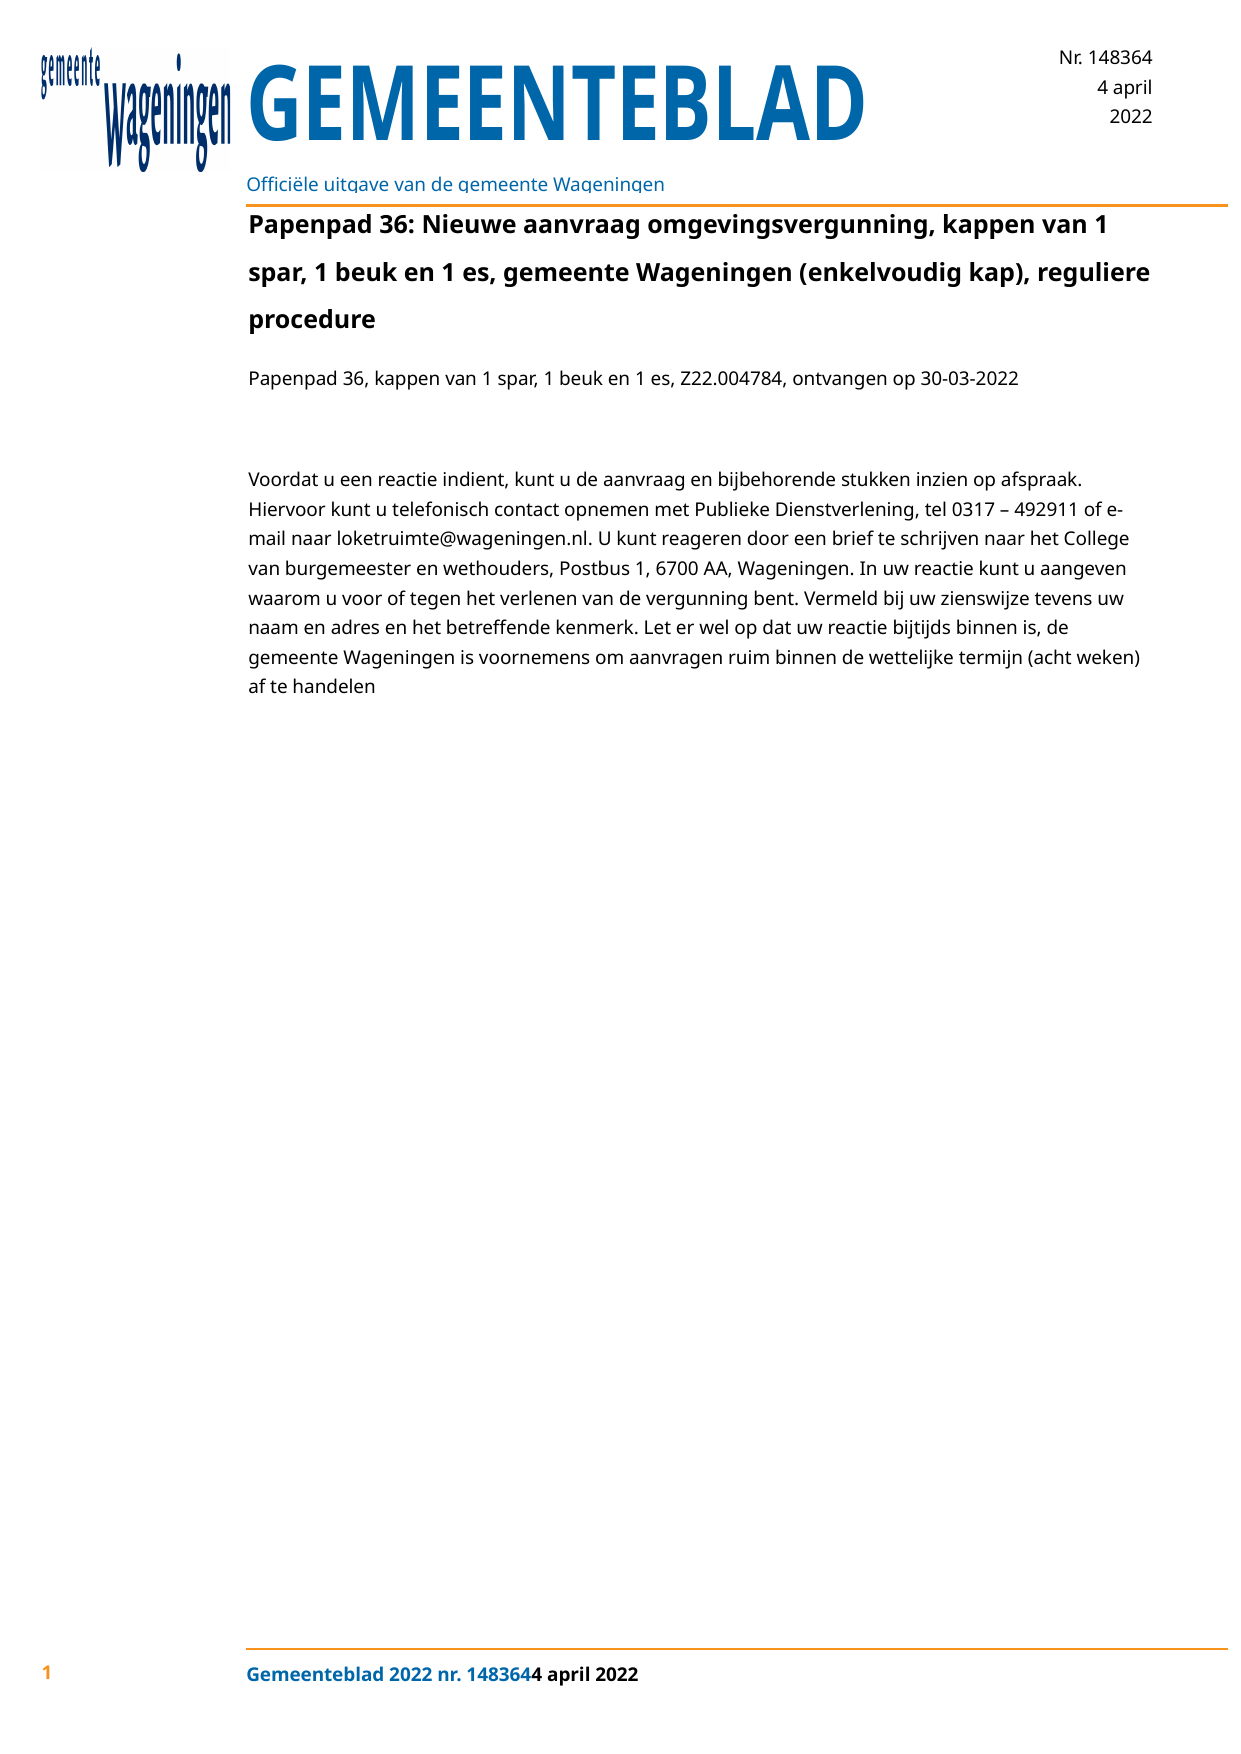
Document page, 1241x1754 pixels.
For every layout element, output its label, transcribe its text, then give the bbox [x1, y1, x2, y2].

text Papenpad 36: Nieuwe aanvraag omgevingsvergunning, kappen van 1 spar, 1 beuk en 1 es, gemeente Wageningen (enkelvoudig kap), reguliere procedure [248, 207, 1152, 336]
picture [41, 47, 231, 172]
text Voordat u een reactie indient, kunt u de aanvraag en bijbehorende stukken inzien op afspraak. Hiervoor kunt u telefonisch contact opnemen met Publieke Dienstverlening, tel 0317 – 492911 of e-mail naar loketruimte@wageningen.nl. U kunt reageren door een brief te schrijven naar het College van burgemeester en wethouders, Postbus 1, 6700 AA, Wageningen. In uw reactie kunt u aangeven waarom u voor of tegen het verlenen van de vergunning bent. Vermeld bij uw zienswijze tevens uw naam en adres en het betreffende kenmerk. Let er wel op dat uw reactie bijtijds binnen is, de gemeente Wageningen is voornemens om aanvragen ruim binnen de wettelijke termijn (acht weken) af te handelen [248, 466, 1152, 699]
text Papenpad 36, kappen van 1 spar, 1 beuk en 1 es, Z22.004784, ontvangen op 30-03-2022 [248, 366, 1152, 391]
